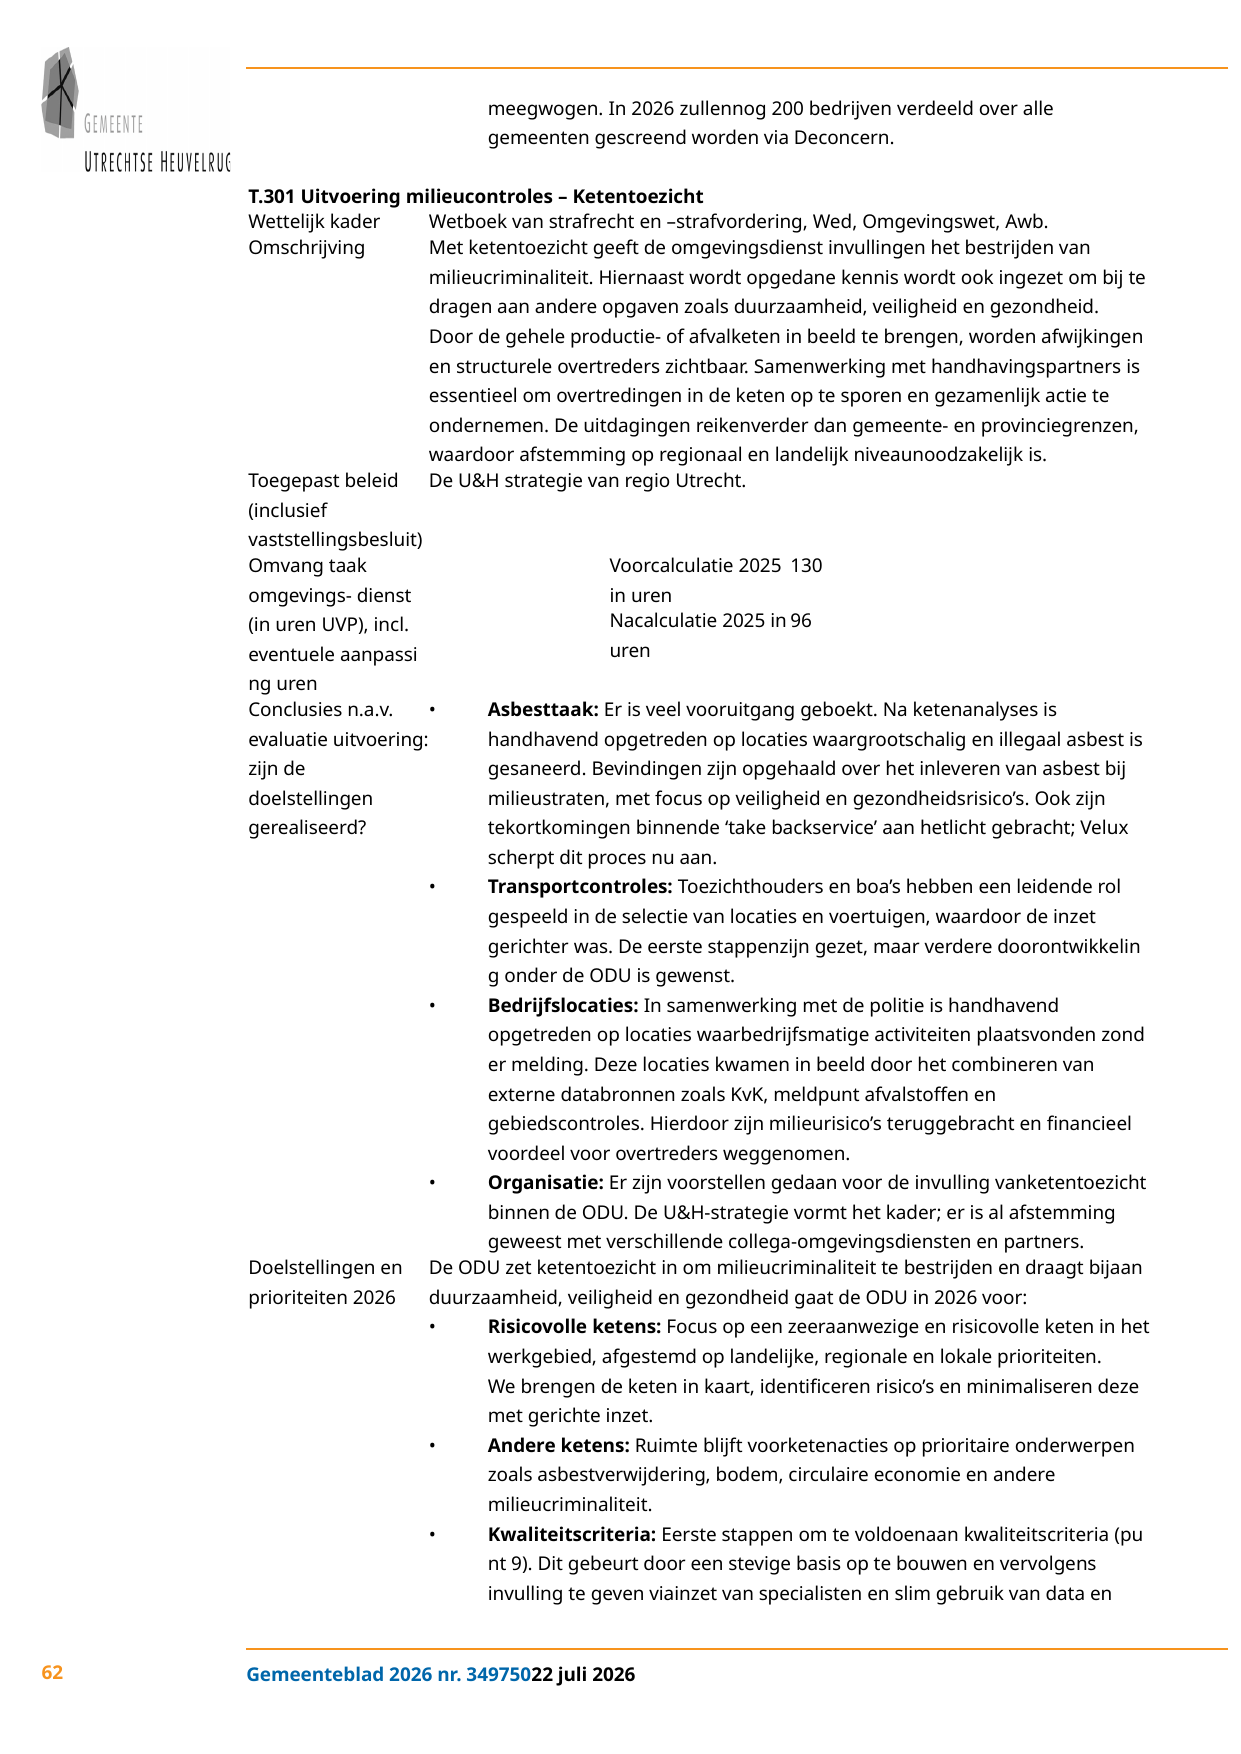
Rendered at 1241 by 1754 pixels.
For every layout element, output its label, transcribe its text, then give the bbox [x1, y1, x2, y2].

table_cell De ODU zet ketentoezicht in om milieucriminaliteit te bestrijden en draagt bijaan duurzaamheid, veiligheid en gezondheid gaat de ODU in 2026 voor: Risicovolle ketens: Focus op een zeeraanwezige en risicovolle keten in het werkgebied, afgestemd op landelijke, regionale en lokale prioriteiten. We brengen de keten in kaart, identificeren risico’s en minimaliseren deze met gerichte inzet. Andere ketens: Ruimte blijft voorketenacties op prioritaire onderwerpen zoals asbestverwijdering, bodem, circulaire economie en andere milieucriminaliteit. Kwaliteitscriteria: Eerste stappen om te voldoenaan kwaliteitscriteria (punt 9). Dit gebeurt door een stevige basis op te bouwen en vervolgens invulling te geven viainzet van specialisten en slim gebruik van data en [429, 1255, 1152, 1606]
table_cell Nacalculatie 2025 in uren [609, 608, 790, 696]
table_cell [429, 552, 609, 696]
table_cell Wettelijk kader [248, 209, 429, 234]
table_cell Omschrijving [248, 235, 429, 467]
table_header T.301 Uitvoering milieucontroles – Ketentoezicht [248, 183, 1152, 209]
table_cell Toegepast beleid (inclusief vaststellingsbesluit) [248, 467, 429, 552]
table_cell 130 [790, 552, 971, 607]
table_cell Voorcalculatie 2025 in uren [609, 552, 790, 607]
table_cell [248, 95, 429, 150]
table_cell Wetboek van strafrecht en –strafvordering, Wed, Omgevingswet, Awb. [429, 209, 1152, 234]
table_cell [971, 552, 1152, 696]
table_cell 96 [790, 608, 971, 696]
table_cell Asbesttaak: Er is veel vooruitgang geboekt. Na ketenanalyses is handhavend opgetreden op locaties waargrootschalig en illegaal asbest is gesaneerd. Bevindingen zijn opgehaald over het inleveren van asbest bij milieustraten, met focus op veiligheid en gezondheidsrisico’s. Ook zijn tekortkomingen binnende ‘take backservice’ aan hetlicht gebracht; Velux scherpt dit proces nu aan. Transportcontroles: Toezichthouders en boa’s hebben een leidende rol gespeeld in de selectie van locaties en voertuigen, waardoor de inzet gerichter was. De eerste stappenzijn gezet, maar verdere doorontwikkeling onder de ODU is gewenst. Bedrijfslocaties: In samenwerking met de politie is handhavend opgetreden op locaties waarbedrijfsmatige activiteiten plaatsvonden zonder melding. Deze locaties kwamen in beeld door het combineren van externe databronnen zoals KvK, meldpunt afvalstoffen en gebiedscontroles. Hierdoor zijn milieurisico’s teruggebracht en financieel voordeel voor overtreders weggenomen. Organisatie: Er zijn voorstellen gedaan voor de invulling vanketentoezicht binnen de ODU. De U&H-strategie vormt het kader; er is al afstemming geweest met verschillende collega-omgevingsdiensten en partners. [429, 696, 1152, 1254]
table_cell Conclusies n.a.v. evaluatie uitvoering: zijn de doelstellingen gerealiseerd? [248, 696, 429, 1254]
table_cell De U&H strategie van regio Utrecht. [429, 467, 1152, 552]
table_cell Omvang taak omgevings- dienst (in uren UVP), incl. eventuele aanpassing uren [248, 552, 429, 696]
picture [41, 47, 231, 172]
table_cell Doelstellingen en prioriteiten 2026 [248, 1255, 429, 1606]
table_cell meegwogen. In 2026 zullennog 200 bedrijven verdeeld over alle gemeenten gescreend worden via Deconcern. [429, 95, 1152, 150]
table_cell Met ketentoezicht geeft de omgevingsdienst invullingen het bestrijden van milieucriminaliteit. Hiernaast wordt opgedane kennis wordt ook ingezet om bij te dragen aan andere opgaven zoals duurzaamheid, veiligheid en gezondheid. Door de gehele productie- of afvalketen in beeld te brengen, worden afwijkingen en structurele overtreders zichtbaar. Samenwerking met handhavingspartners is essentieel om overtredingen in de keten op te sporen en gezamenlijk actie te ondernemen. De uitdagingen reikenverder dan gemeente- en provinciegrenzen, waardoor afstemming op regionaal en landelijk niveaunoodzakelijk is. [429, 235, 1152, 467]
